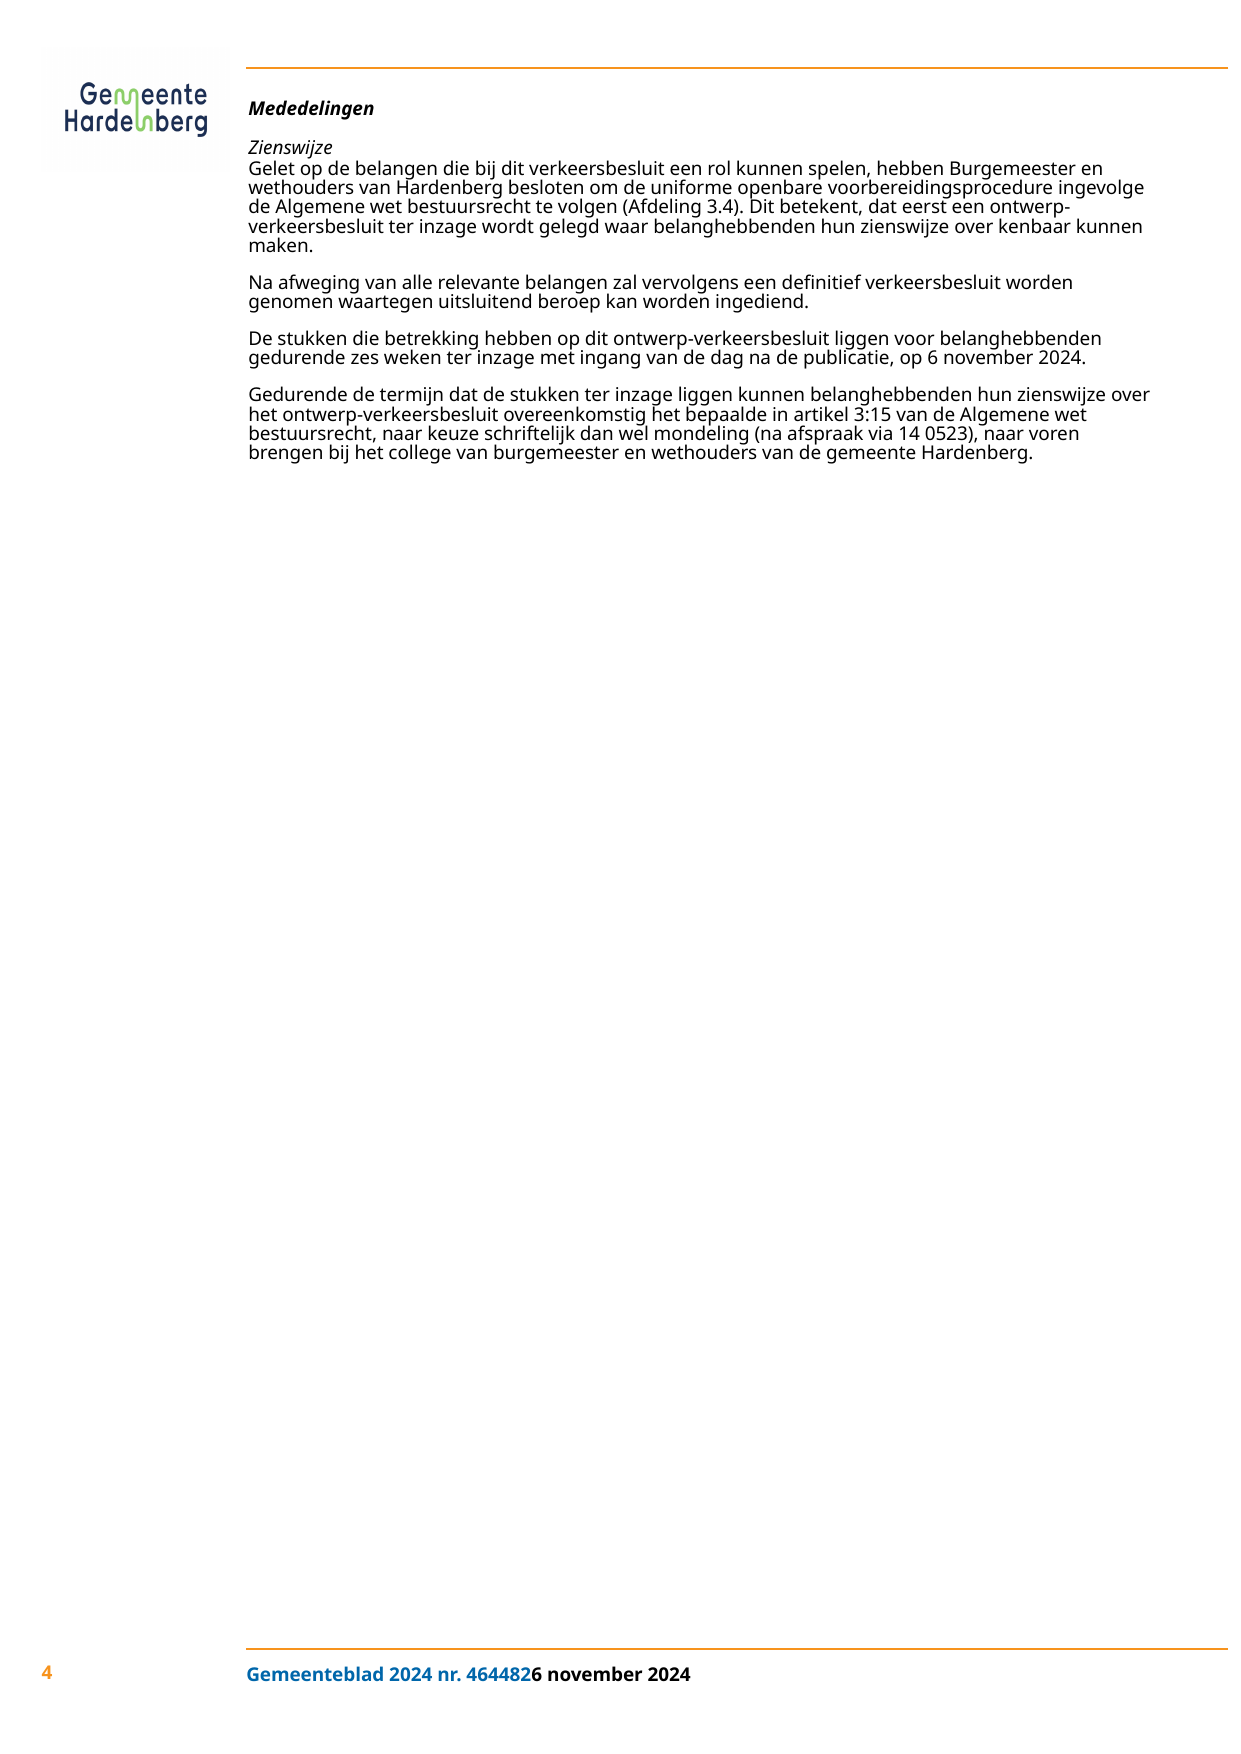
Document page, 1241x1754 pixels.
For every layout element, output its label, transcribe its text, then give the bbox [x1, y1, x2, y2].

text Mededelingen [248, 95, 1152, 121]
text Gelet op de belangen die bij dit verkeersbesluit een rol kunnen spelen, hebben Burgemeester en wethouders van Hardenberg besloten om de uniforme openbare voorbereidingsprocedure ingevolge de Algemene wet bestuursrecht te volgen (Afdeling 3.4). Dit betekent, dat eerst een ontwerp-verkeersbesluit ter inzage wordt gelegd waar belanghebbenden hun zienswijze over kenbaar kunnen maken. [248, 160, 1152, 256]
text Zienswijze [248, 134, 1152, 160]
text Gedurende de termijn dat de stukken ter inzage liggen kunnen belanghebbenden hun zienswijze over het ontwerp-verkeersbesluit overeenkomstig het bepaalde in artikel 3:15 van de Algemene wet bestuursrecht, naar keuze schriftelijk dan wel mondeling (na afspraak via 14 0523), naar voren brengen bij het college van burgemeester en wethouders van de gemeente Hardenberg. [248, 386, 1152, 463]
text De stukken die betrekking hebben op dit ontwerp-verkeersbesluit liggen voor belanghebbenden gedurende zes weken ter inzage met ingang van de dag na de publicatie, op 6 november 2024. [248, 330, 1152, 369]
text Na afweging van alle relevante belangen zal vervolgens een definitief verkeersbesluit worden genomen waartegen uitsluitend beroep kan worden ingediend. [248, 274, 1152, 312]
picture [41, 47, 231, 172]
